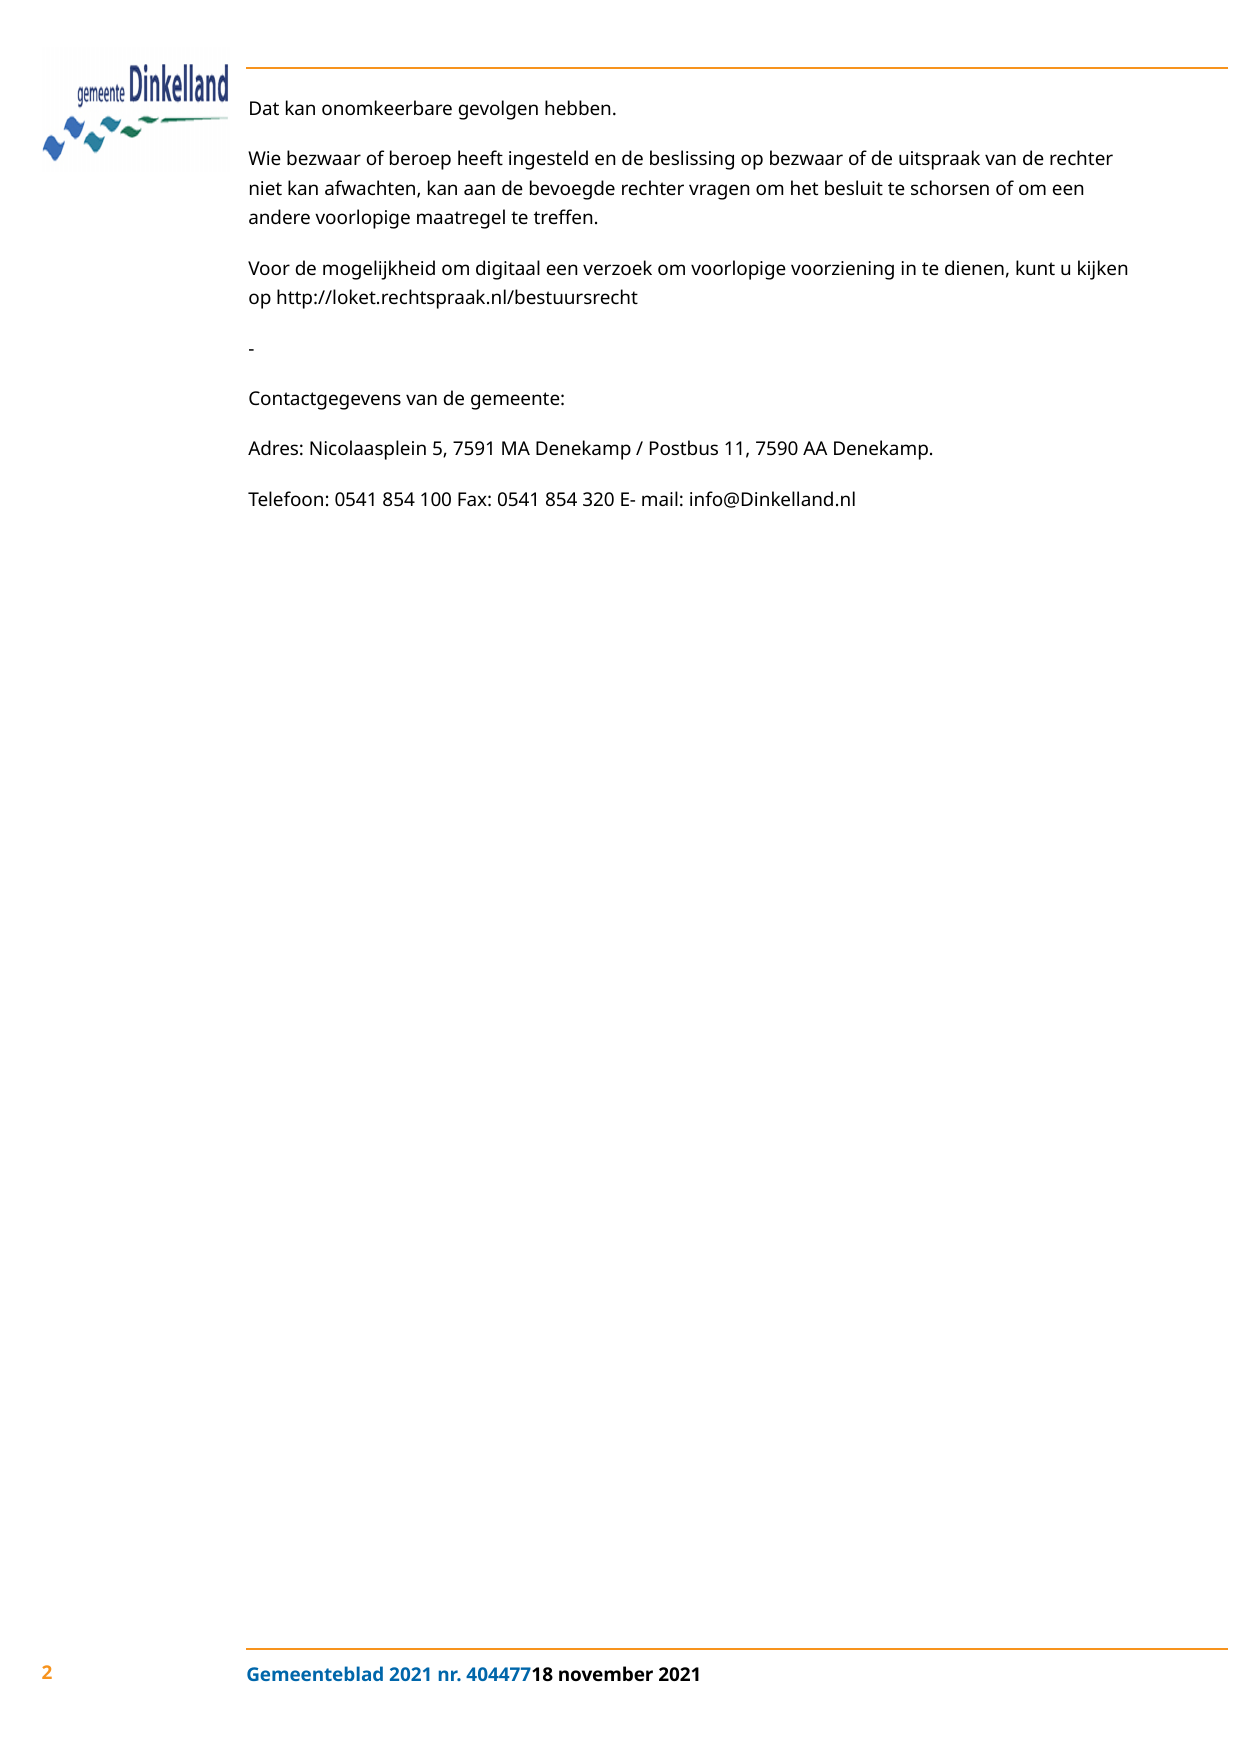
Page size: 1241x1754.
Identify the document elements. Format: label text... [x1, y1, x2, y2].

text Dat kan onomkeerbare gevolgen hebben. [248, 95, 1152, 121]
text Voor de mogelijkheid om digitaal een verzoek om voorlopige voorziening in te dienen, kunt u kijken op http://loket.rechtspraak.nl/bestuursrecht [248, 255, 1152, 310]
text Wie bezwaar of beroep heeft ingesteld en de beslissing op bezwaar of de uitspraak van de rechter niet kan afwachten, kan aan de bevoegde rechter vragen om het besluit te schorsen of om een andere voorlopige maatregel te treffen. [248, 145, 1152, 230]
text Contactgegevens van de gemeente: [248, 385, 1152, 411]
text - [248, 335, 1152, 361]
text Telefoon: 0541 854 100 Fax: 0541 854 320 E- mail: info@Dinkelland.nl [248, 486, 1152, 512]
picture [41, 47, 231, 172]
text Adres: Nicolaasplein 5, 7591 MA Denekamp / Postbus 11, 7590 AA Denekamp. [248, 436, 1152, 461]
